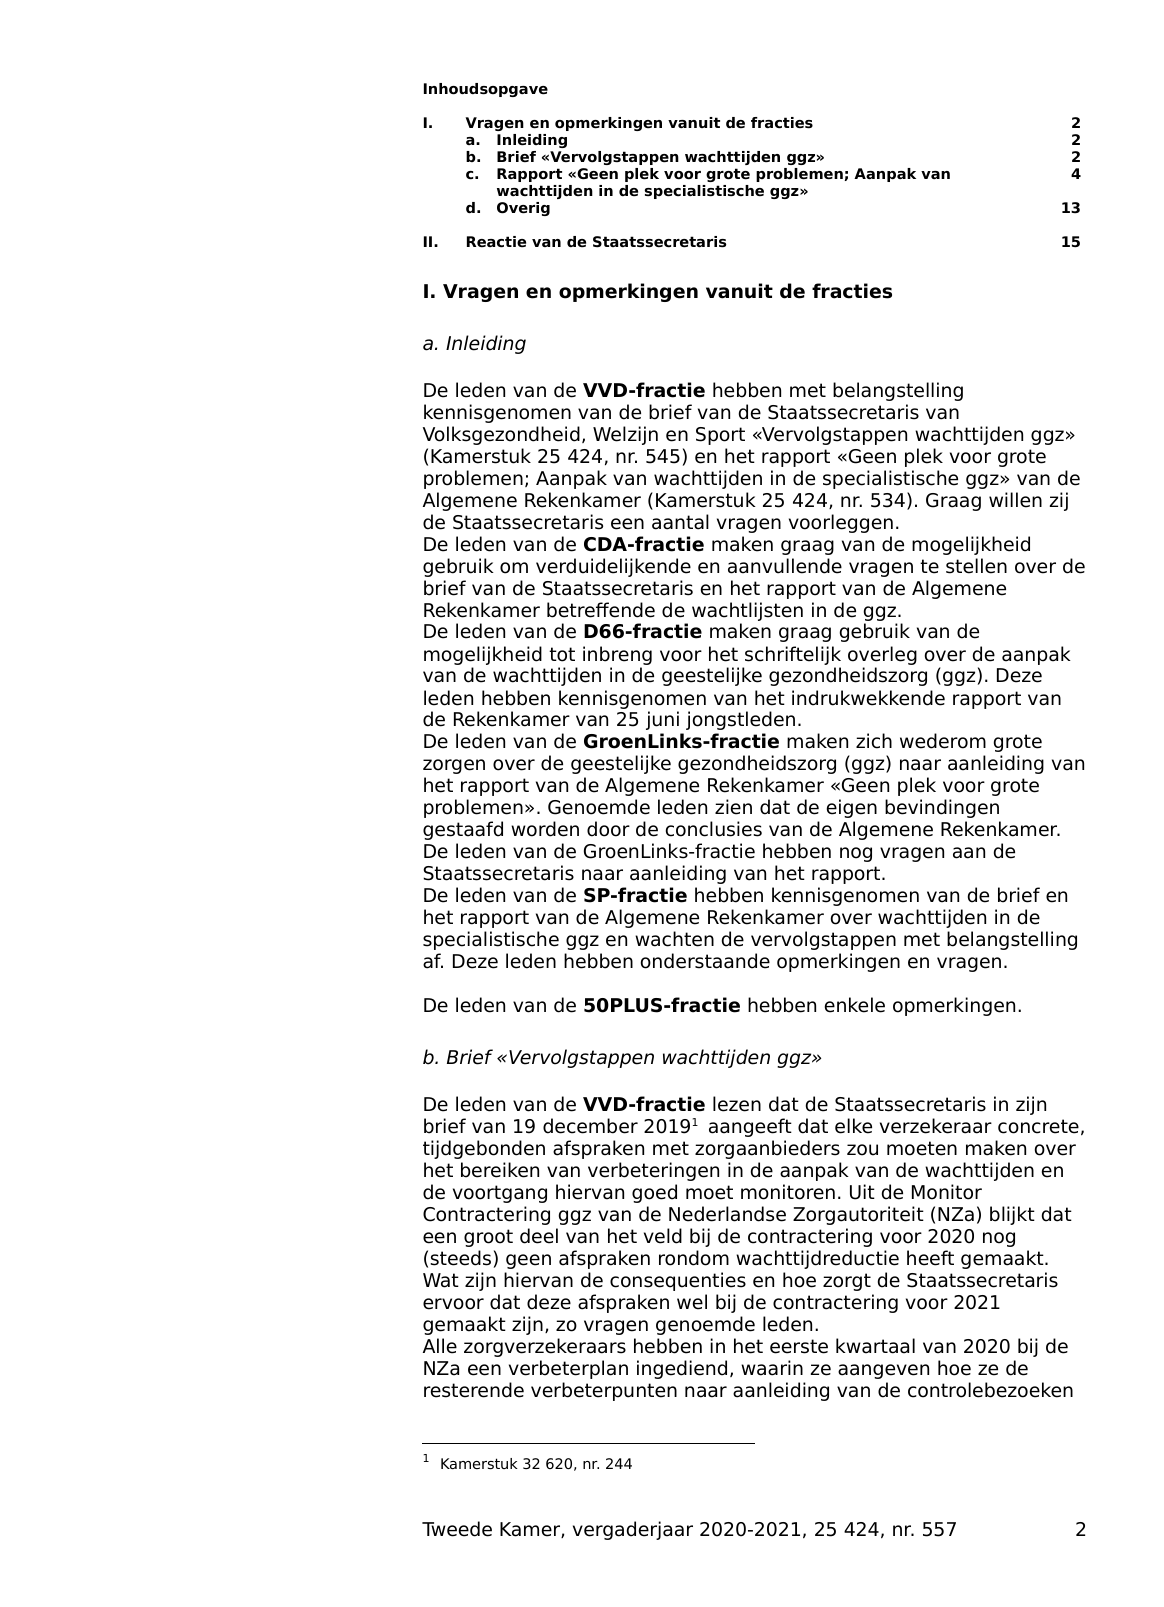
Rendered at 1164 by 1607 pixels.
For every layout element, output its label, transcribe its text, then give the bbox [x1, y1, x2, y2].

table_cell 2 [1021, 149, 1087, 166]
table_cell Brief «Vervolgstappen wachttijden ggz» [490, 149, 1021, 166]
table_cell [1021, 98, 1087, 115]
table_cell [460, 217, 490, 234]
table_cell d. [460, 200, 490, 217]
text De leden van de VVD-fractie hebben met belangstelling kennisgenomen van de brief van de Staatssecretaris van Volksgezondheid, Welzijn en Sport «Vervolgstappen wachttijden ggz» (Kamerstuk 25 424, nr. 545) en het rapport «Geen plek voor grote problemen; Aanpak van wachttijden in de specialistische ggz» van de Algemene Rekenkamer (Kamerstuk 25 424, nr. 534). Graag willen zij de Staatssecretaris een aantal vragen voorleggen. [422, 380, 1087, 533]
table_cell 2 [1021, 132, 1087, 149]
table_cell [460, 98, 490, 115]
table_cell Overig [490, 200, 1021, 217]
table_cell [422, 166, 459, 200]
text De leden van de SP-fractie hebben kennisgenomen van de brief en het rapport van de Algemene Rekenkamer over wachttijden in de specialistische ggz en wachten de vervolgstappen met belangstelling af. Deze leden hebben onderstaande opmerkingen en vragen. [422, 885, 1087, 973]
table_cell [422, 98, 459, 115]
text Kamerstuk 32 620, nr. 244 [422, 1452, 1087, 1474]
subtitle I. Vragen en opmerkingen vanuit de fracties [422, 281, 1087, 303]
table_cell c. [460, 166, 490, 200]
table_cell Inleiding [490, 132, 1021, 149]
text De leden van de GroenLinks-fractie maken zich wederom grote zorgen over de geestelijke gezondheidszorg (ggz) naar aanleiding van het rapport van de Algemene Rekenkamer «Geen plek voor grote problemen». Genoemde leden zien dat de eigen bevindingen gestaafd worden door de conclusies van de Algemene Rekenkamer. De leden van de GroenLinks-fractie hebben nog vragen aan de Staatssecretaris naar aanleiding van het rapport. [422, 731, 1087, 885]
table_cell Reactie van de Staatssecretaris [460, 234, 1021, 251]
text De leden van de VVD-fractie lezen dat de Staatssecretaris in zijn brief van 19 december 2019 aangeeft dat elke verzekeraar concrete, tijdgebonden afspraken met zorgaanbieders zou moeten maken over het bereiken van verbeteringen in de aanpak van de wachttijden en de voortgang hiervan goed moet monitoren. Uit de Monitor Contractering ggz van de Nederlandse Zorgautoriteit (NZa) blijkt dat een groot deel van het veld bij de contractering voor 2020 nog (steeds) geen afspraken rondom wachttijdreductie heeft gemaakt. Wat zijn hiervan de consequenties en hoe zorgt de Staatssecretaris ervoor dat deze afspraken wel bij de contractering voor 2021 gemaakt zijn, zo vragen genoemde leden. [422, 1094, 1087, 1336]
table_cell 13 [1021, 200, 1087, 217]
table_cell [490, 98, 1021, 115]
table_cell Vragen en opmerkingen vanuit de fracties [460, 115, 1021, 132]
table_cell 15 [1021, 234, 1087, 251]
table_cell II. [422, 234, 459, 251]
table_cell [490, 217, 1021, 234]
text De leden van de D66-fractie maken graag gebruik van de mogelijkheid tot inbreng voor het schriftelijk overleg over de aanpak van de wachttijden in de geestelijke gezondheidszorg (ggz). Deze leden hebben kennisgenomen van het indrukwekkende rapport van de Rekenkamer van 25 juni jongstleden. [422, 621, 1087, 731]
table_cell [422, 217, 459, 234]
table_cell [422, 132, 459, 149]
table_cell 2 [1021, 115, 1087, 132]
table_cell Rapport «Geen plek voor grote problemen; Aanpak van wachttijden in de specialistische ggz» [490, 166, 1021, 200]
table_cell [422, 149, 459, 166]
table_cell I. [422, 115, 459, 132]
table_cell [1021, 217, 1087, 234]
text De leden van de CDA-fractie maken graag van de mogelijkheid gebruik om verduidelijkende en aanvullende vragen te stellen over de brief van de Staatssecretaris en het rapport van de Algemene Rekenkamer betreffende de wachtlijsten in de ggz. [422, 533, 1087, 621]
text Alle zorgverzekeraars hebben in het eerste kwartaal van 2020 bij de NZa een verbeterplan ingediend, waarin ze aangeven hoe ze de resterende verbeterpunten naar aanleiding van de controlebezoeken [422, 1336, 1087, 1402]
table_header Inhoudsopgave [422, 81, 1021, 98]
table_cell a. [460, 132, 490, 149]
subtitle b. Brief «Vervolgstappen wachttijden ggz» [422, 1047, 1087, 1069]
subtitle a. Inleiding [422, 333, 1087, 355]
table_cell 4 [1021, 166, 1087, 200]
text De leden van de 50PLUS-fractie hebben enkele opmerkingen. [422, 995, 1087, 1017]
table_cell [422, 200, 459, 217]
table_cell b. [460, 149, 490, 166]
table_header [1021, 81, 1087, 98]
